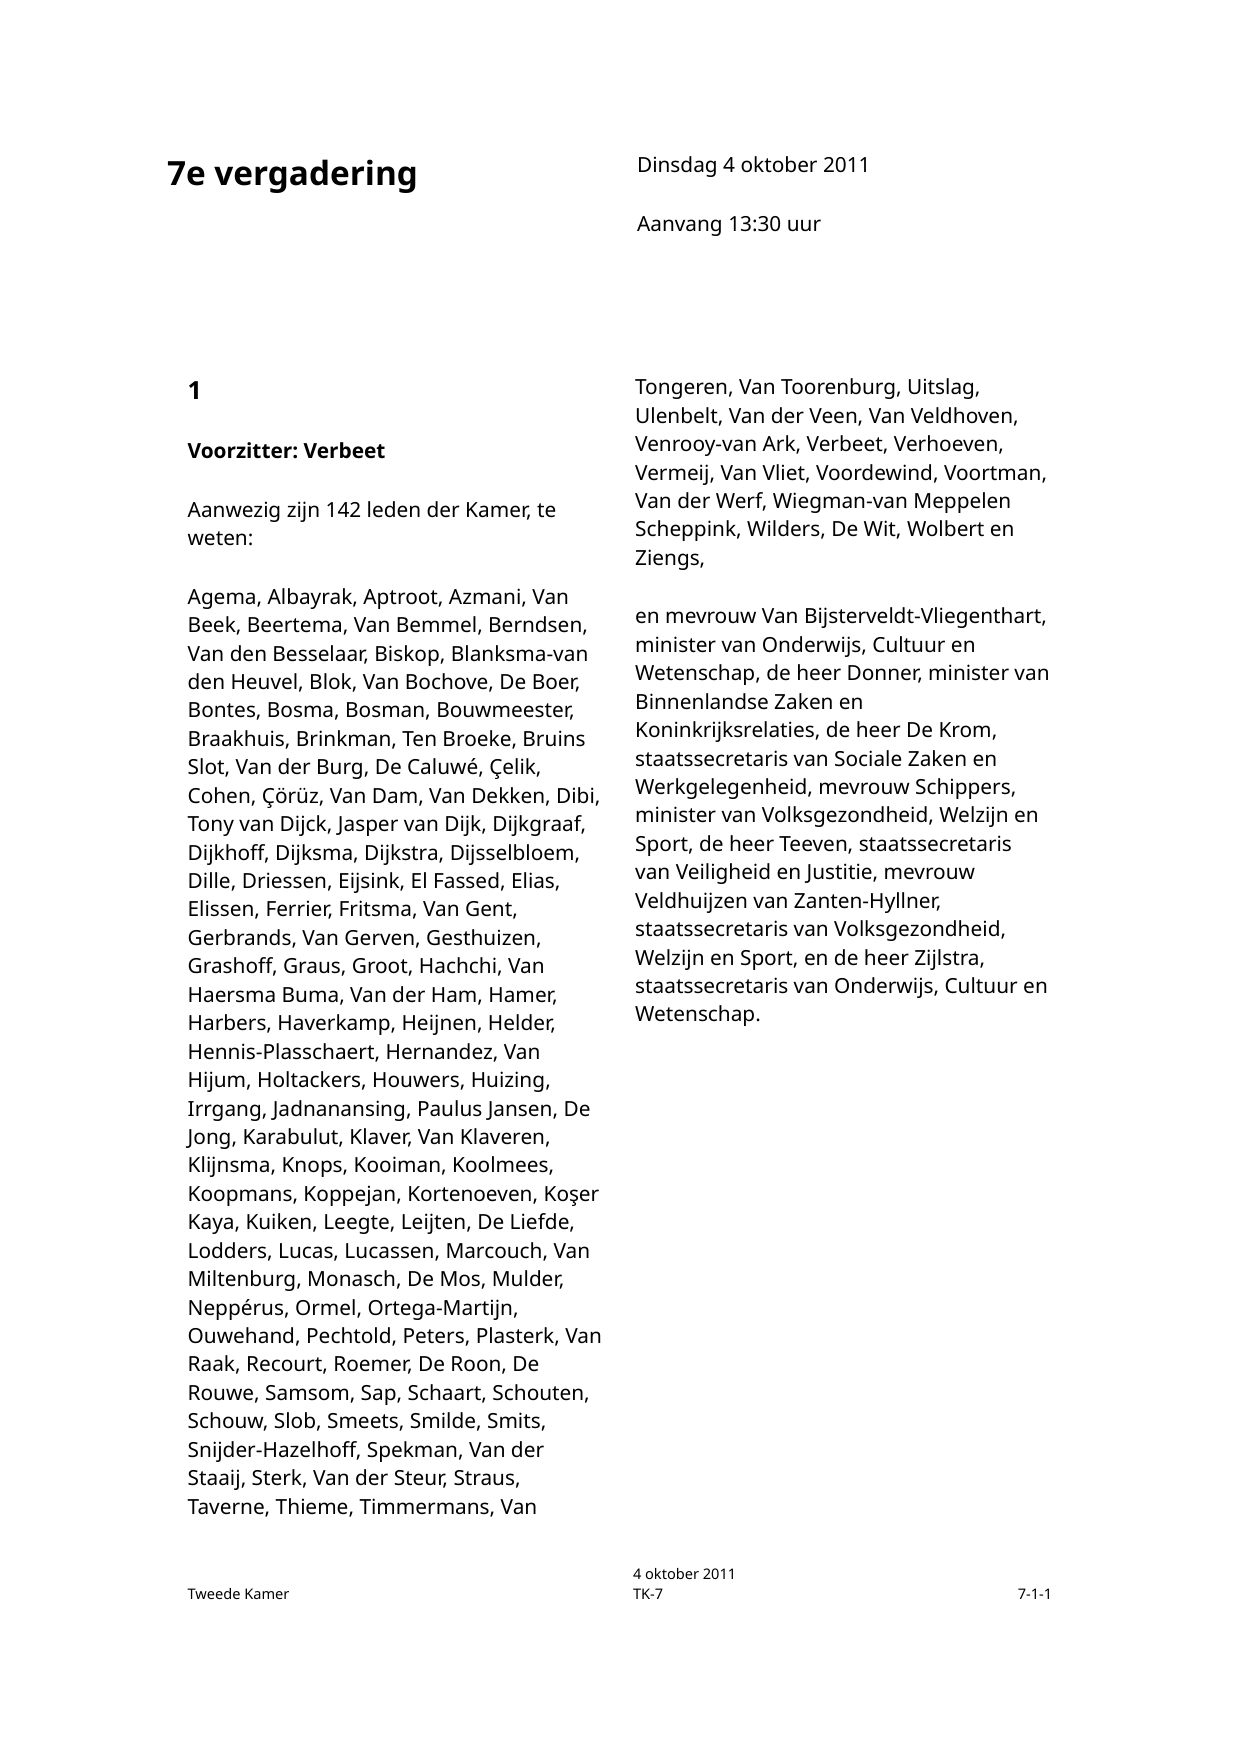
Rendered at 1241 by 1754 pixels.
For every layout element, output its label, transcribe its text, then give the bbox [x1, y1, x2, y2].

text Tongeren, Van Toorenburg, Uitslag, Ulenbelt, Van der Veen, Van Veldhoven, Venrooy-van Ark, Verbeet, Verhoeven, Vermeij, Van Vliet, Voordewind, Voortman, Van der Werf, Wiegman-van Meppelen Scheppink, Wilders, De Wit, Wolbert en Ziengs, [635, 150, 1053, 571]
text Aanvang 13:30 uur [637, 209, 1047, 237]
text Dinsdag 4 oktober 2011 [637, 150, 1047, 178]
text Agema, Albayrak, Aptroot, Azmani, Van Beek, Beertema, Van Bemmel, Berndsen, Van den Besselaar, Biskop, Blanksma-van den Heuvel, Blok, Van Bochove, De Boer, Bontes, Bosma, Bosman, Bouwmeester, Braakhuis, Brinkman, Ten Broeke, Bruins Slot, Van der Burg, De Caluwé, Çelik, Cohen, Çörüz, Van Dam, Van Dekken, Dibi, Tony van Dijck, Jasper van Dijk, Dijkgraaf, Dijkhoff, Dijksma, Dijkstra, Dijsselbloem, Dille, Driessen, Eijsink, El Fassed, Elias, Elissen, Ferrier, Fritsma, Van Gent, Gerbrands, Van Gerven, Gesthuizen, Grashoff, Graus, Groot, Hachchi, Van Haersma Buma, Van der Ham, Hamer, Harbers, Haverkamp, Heijnen, Helder, Hennis-Plasschaert, Hernandez, Van Hijum, Holtackers, Houwers, Huizing, Irrgang, Jadnanansing, Paulus Jansen, De Jong, Karabulut, Klaver, Van Klaveren, Klijnsma, Knops, Kooiman, Koolmees, Koopmans, Koppejan, Kortenoeven, Koşer Kaya, Kuiken, Leegte, Leijten, De Liefde, Lodders, Lucas, Lucassen, Marcouch, Van Miltenburg, Monasch, De Mos, Mulder, Neppérus, Ormel, Ortega-Martijn, Ouwehand, Pechtold, Peters, Plasterk, Van Raak, Recourt, Roemer, De Roon, De Rouwe, Samsom, Sap, Schaart, Schouten, Schouw, Slob, Smeets, Smilde, Smits, Snijder-Hazelhoff, Spekman, Van der Staaij, Sterk, Van der Steur, Straus, Taverne, Thieme, Timmermans, Van [187, 582, 605, 1520]
text Voorzitter: Verbeet [187, 436, 605, 465]
text 7e vergadering [167, 150, 615, 195]
text 1 [187, 282, 605, 406]
text Aanwezig zijn 142 leden der Kamer, te weten: [187, 495, 605, 552]
text en mevrouw Van Bijsterveldt-Vliegenthart, minister van Onderwijs, Cultuur en Wetenschap, de heer Donner, minister van Binnenlandse Zaken en Koninkrijksrelaties, de heer De Krom, staatssecretaris van Sociale Zaken en Werkgelegenheid, mevrouw Schippers, minister van Volksgezondheid, Welzijn en Sport, de heer Teeven, staatssecretaris van Veiligheid en Justitie, mevrouw Veldhuijzen van Zanten-Hyllner, staatssecretaris van Volksgezondheid, Welzijn en Sport, en de heer Zijlstra, staatssecretaris van Onderwijs, Cultuur en Wetenschap. [635, 601, 1053, 1028]
